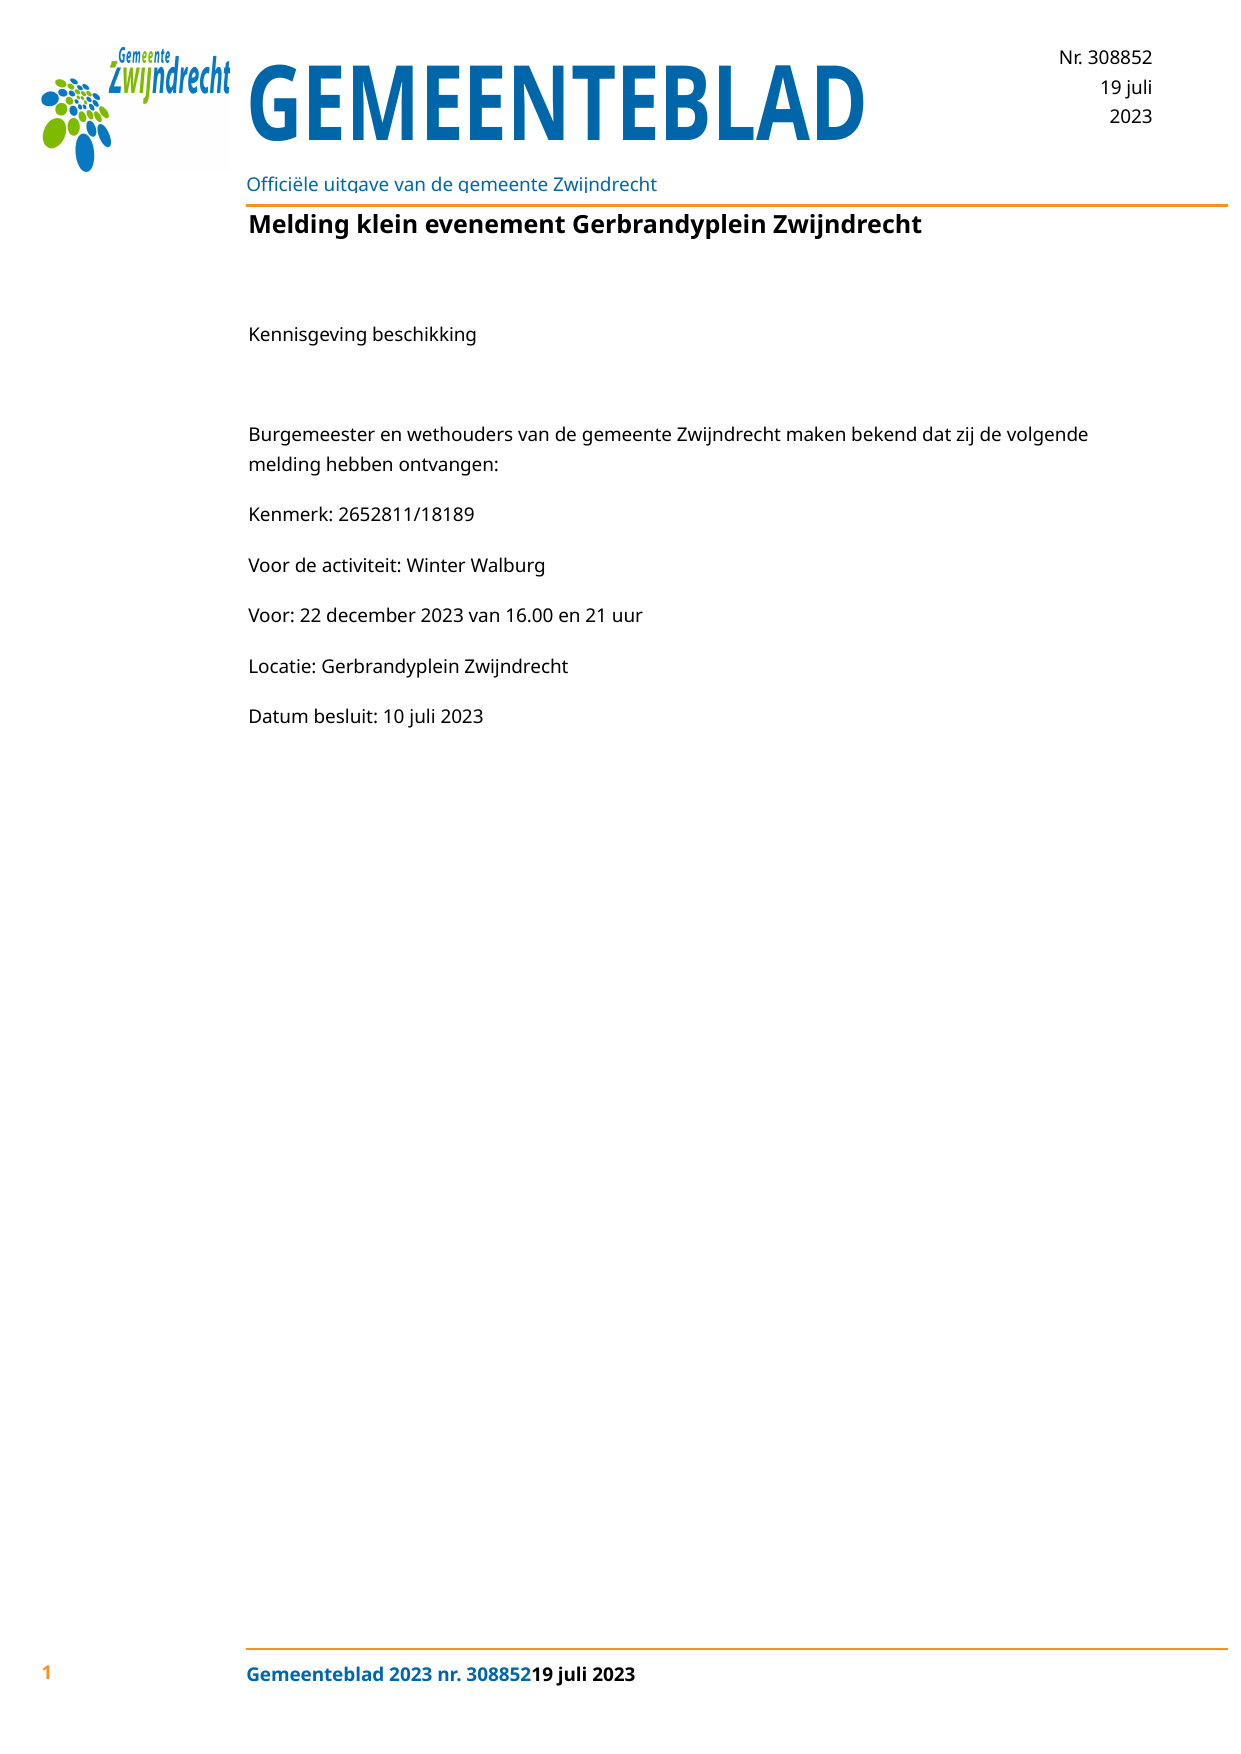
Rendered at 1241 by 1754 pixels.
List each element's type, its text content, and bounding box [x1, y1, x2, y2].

text Melding klein evenement Gerbrandyplein Zwijndrecht [248, 207, 1152, 241]
text Voor: 22 december 2023 van 16.00 en 21 uur [248, 602, 1152, 628]
text Voor de activiteit: Winter Walburg [248, 552, 1152, 578]
text Kennisgeving beschikking [248, 321, 1152, 346]
text Kenmerk: 2652811/18189 [248, 502, 1152, 527]
text Locatie: Gerbrandyplein Zwijndrecht [248, 653, 1152, 678]
text Datum besluit: 10 juli 2023 [248, 703, 1152, 729]
picture [41, 47, 231, 172]
text Burgemeester en wethouders van de gemeente Zwijndrecht maken bekend dat zij de volgende melding hebben ontvangen: [248, 422, 1152, 477]
